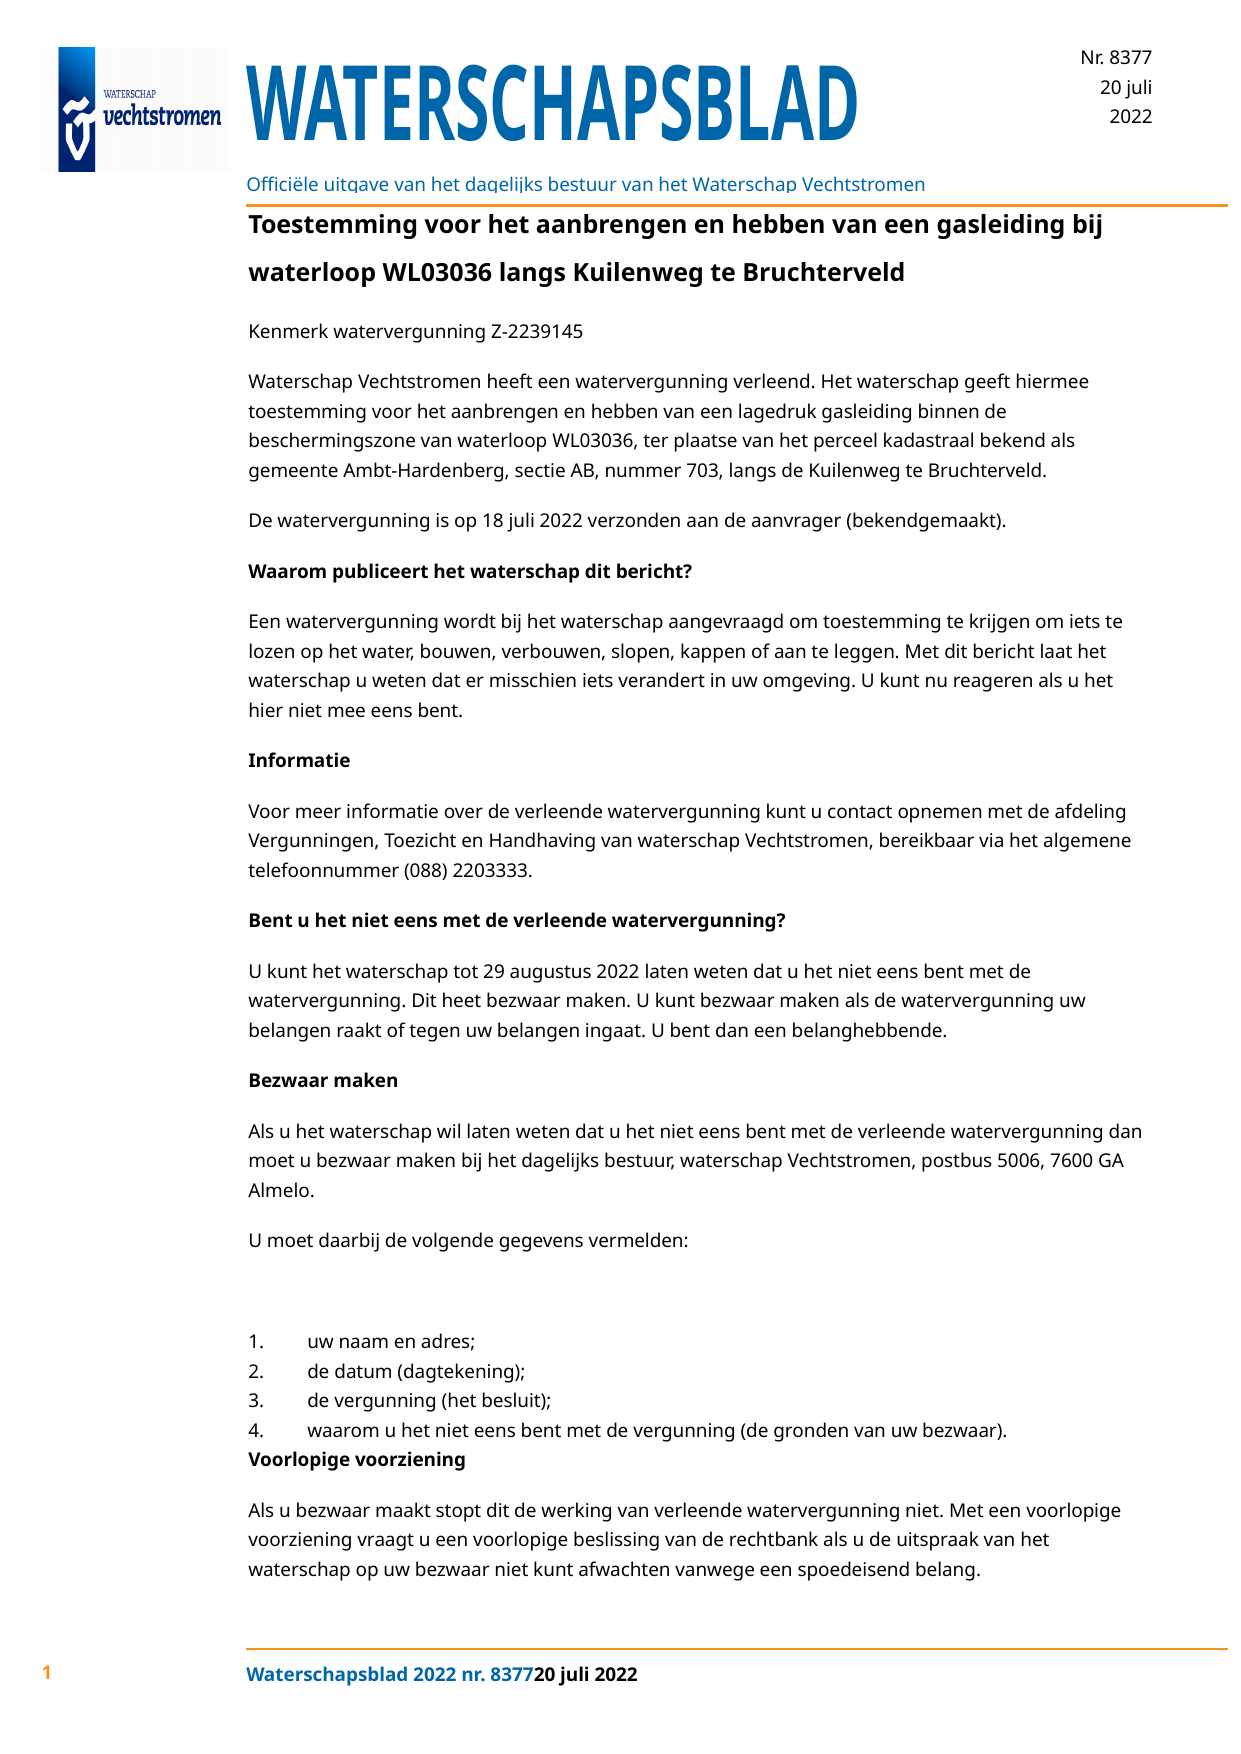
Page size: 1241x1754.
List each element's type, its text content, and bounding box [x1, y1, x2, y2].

text Bezwaar maken [248, 1067, 1152, 1093]
picture [41, 47, 231, 172]
list waarom u het niet eens bent met de vergunning (de gronden van uw bezwaar). [248, 1417, 1152, 1443]
text U kunt het waterschap tot 29 augustus 2022 laten weten dat u het niet eens bent met de watervergunning. Dit heet bezwaar maken. U kunt bezwaar maken als de watervergunning uw belangen raakt of tegen uw belangen ingaat. U bent dan een belanghebbende. [248, 958, 1152, 1043]
text Als u bezwaar maakt stopt dit de werking van verleende watervergunning niet. Met een voorlopige voorziening vraagt u een voorlopige beslissing van de rechtbank als u de uitspraak van het waterschap op uw bezwaar niet kunt afwachten vanwege een spoedeisend belang. [248, 1497, 1152, 1582]
list de datum (dagtekening); [248, 1358, 1152, 1384]
text Voor meer informatie over de verleende watervergunning kunt u contact opnemen met de afdeling Vergunningen, Toezicht en Handhaving van waterschap Vechtstromen, bereikbaar via het algemene telefoonnummer (088) 2203333. [248, 798, 1152, 883]
text Waarom publiceert het waterschap dit bericht? [248, 558, 1152, 584]
list uw naam en adres; [248, 1328, 1152, 1354]
text Bent u het niet eens met de verleende watervergunning? [248, 907, 1152, 933]
text De watervergunning is op 18 juli 2022 verzonden aan de aanvrager (bekendgemaakt). [248, 507, 1152, 533]
text Waterschap Vechtstromen heeft een watervergunning verleend. Het waterschap geeft hiermee toestemming voor het aanbrengen en hebben van een lagedruk gasleiding binnen de beschermingszone van waterloop WL03036, ter plaatse van het perceel kadastraal bekend als gemeente Ambt-Hardenberg, sectie AB, nummer 703, langs de Kuilenweg te Bruchterveld. [248, 368, 1152, 483]
text Voorlopige voorziening [248, 1447, 1152, 1472]
text Als u het waterschap wil laten weten dat u het niet eens bent met de verleende watervergunning dan moet u bezwaar maken bij het dagelijks bestuur, waterschap Vechtstromen, postbus 5006, 7600 GA Almelo. [248, 1118, 1152, 1203]
text Een watervergunning wordt bij het waterschap aangevraagd om toestemming te krijgen om iets te lozen op het water, bouwen, verbouwen, slopen, kappen of aan te leggen. Met dit bericht laat het waterschap u weten dat er misschien iets verandert in uw omgeving. U kunt nu reageren als u het hier niet mee eens bent. [248, 608, 1152, 723]
text Kenmerk watervergunning Z-2239145 [248, 318, 1152, 344]
text U moet daarbij de volgende gegevens vermelden: [248, 1227, 1152, 1253]
text Toestemming voor het aanbrengen en hebben van een gasleiding bij waterloop WL03036 langs Kuilenweg te Bruchterveld [248, 207, 1152, 288]
text Informatie [248, 747, 1152, 773]
list de vergunning (het besluit); [248, 1387, 1152, 1413]
